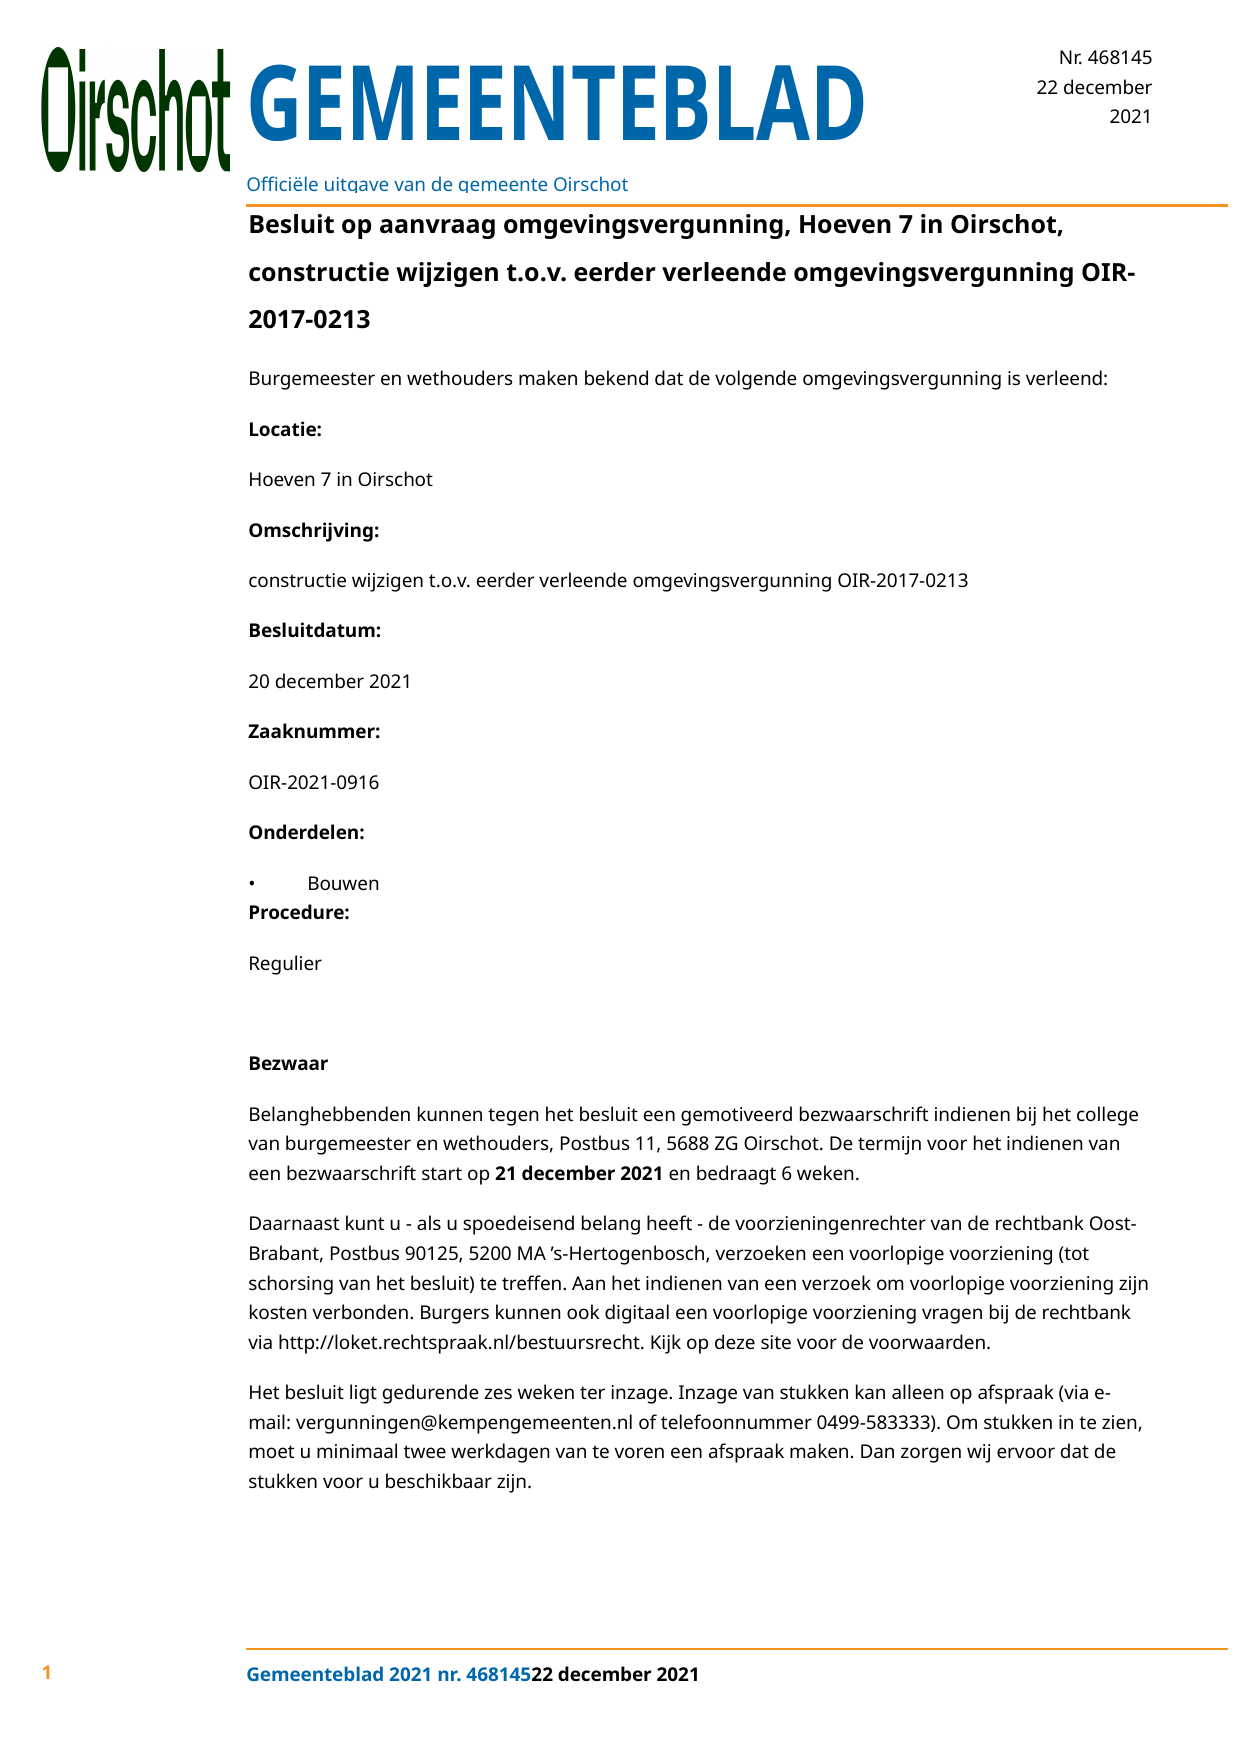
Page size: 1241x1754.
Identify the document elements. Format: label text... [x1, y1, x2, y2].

text Besluit op aanvraag omgevingsvergunning, Hoeven 7 in Oirschot, constructie wijzigen t.o.v. eerder verleende omgevingsvergunning OIR-2017-0213 [248, 207, 1152, 336]
list Bouwen [248, 870, 1152, 895]
picture [41, 47, 231, 172]
text Het besluit ligt gedurende zes weken ter inzage. Inzage van stukken kan alleen op afspraak (via e-mail: vergunningen@kempengemeenten.nl of telefoonnummer 0499-583333). Om stukken in te zien, moet u minimaal twee werkdagen van te voren een afspraak maken. Dan zorgen wij ervoor dat de stukken voor u beschikbaar zijn. [248, 1379, 1152, 1494]
text Onderdelen: [248, 819, 1152, 845]
text Hoeven 7 in Oirschot [248, 466, 1152, 492]
text Regulier [248, 950, 1152, 975]
text Zaaknummer: [248, 718, 1152, 744]
text Daarnaast kunt u - als u spoedeisend belang heeft - de voorzieningenrechter van de rechtbank Oost-Brabant, Postbus 90125, 5200 MA ’s-Hertogenbosch, verzoeken een voorlopige voorziening (tot schorsing van het besluit) te treffen. Aan het indienen van een verzoek om voorlopige voorziening zijn kosten verbonden. Burgers kunnen ook digitaal een voorlopige voorziening vragen bij de rechtbank via http://loket.rechtspraak.nl/bestuursrecht. Kijk op deze site voor de voorwaarden. [248, 1211, 1152, 1354]
text Burgemeester en wethouders maken bekend dat de volgende omgevingsvergunning is verleend: [248, 366, 1152, 391]
text Besluitdatum: [248, 618, 1152, 643]
text OIR-2021-0916 [248, 769, 1152, 794]
text constructie wijzigen t.o.v. eerder verleende omgevingsvergunning OIR-2017-0213 [248, 567, 1152, 593]
text Omschrijving: [248, 517, 1152, 542]
text 20 december 2021 [248, 668, 1152, 694]
text Belanghebbenden kunnen tegen het besluit een gemotiveerd bezwaarschrift indienen bij het college van burgemeester en wethouders, Postbus 11, 5688 ZG Oirschot. De termijn voor het indienen van een bezwaarschrift start op 21 december 2021 en bedraagt 6 weken. [248, 1101, 1152, 1186]
text Procedure: [248, 899, 1152, 925]
text Bezwaar [248, 1051, 1152, 1076]
text Locatie: [248, 416, 1152, 442]
